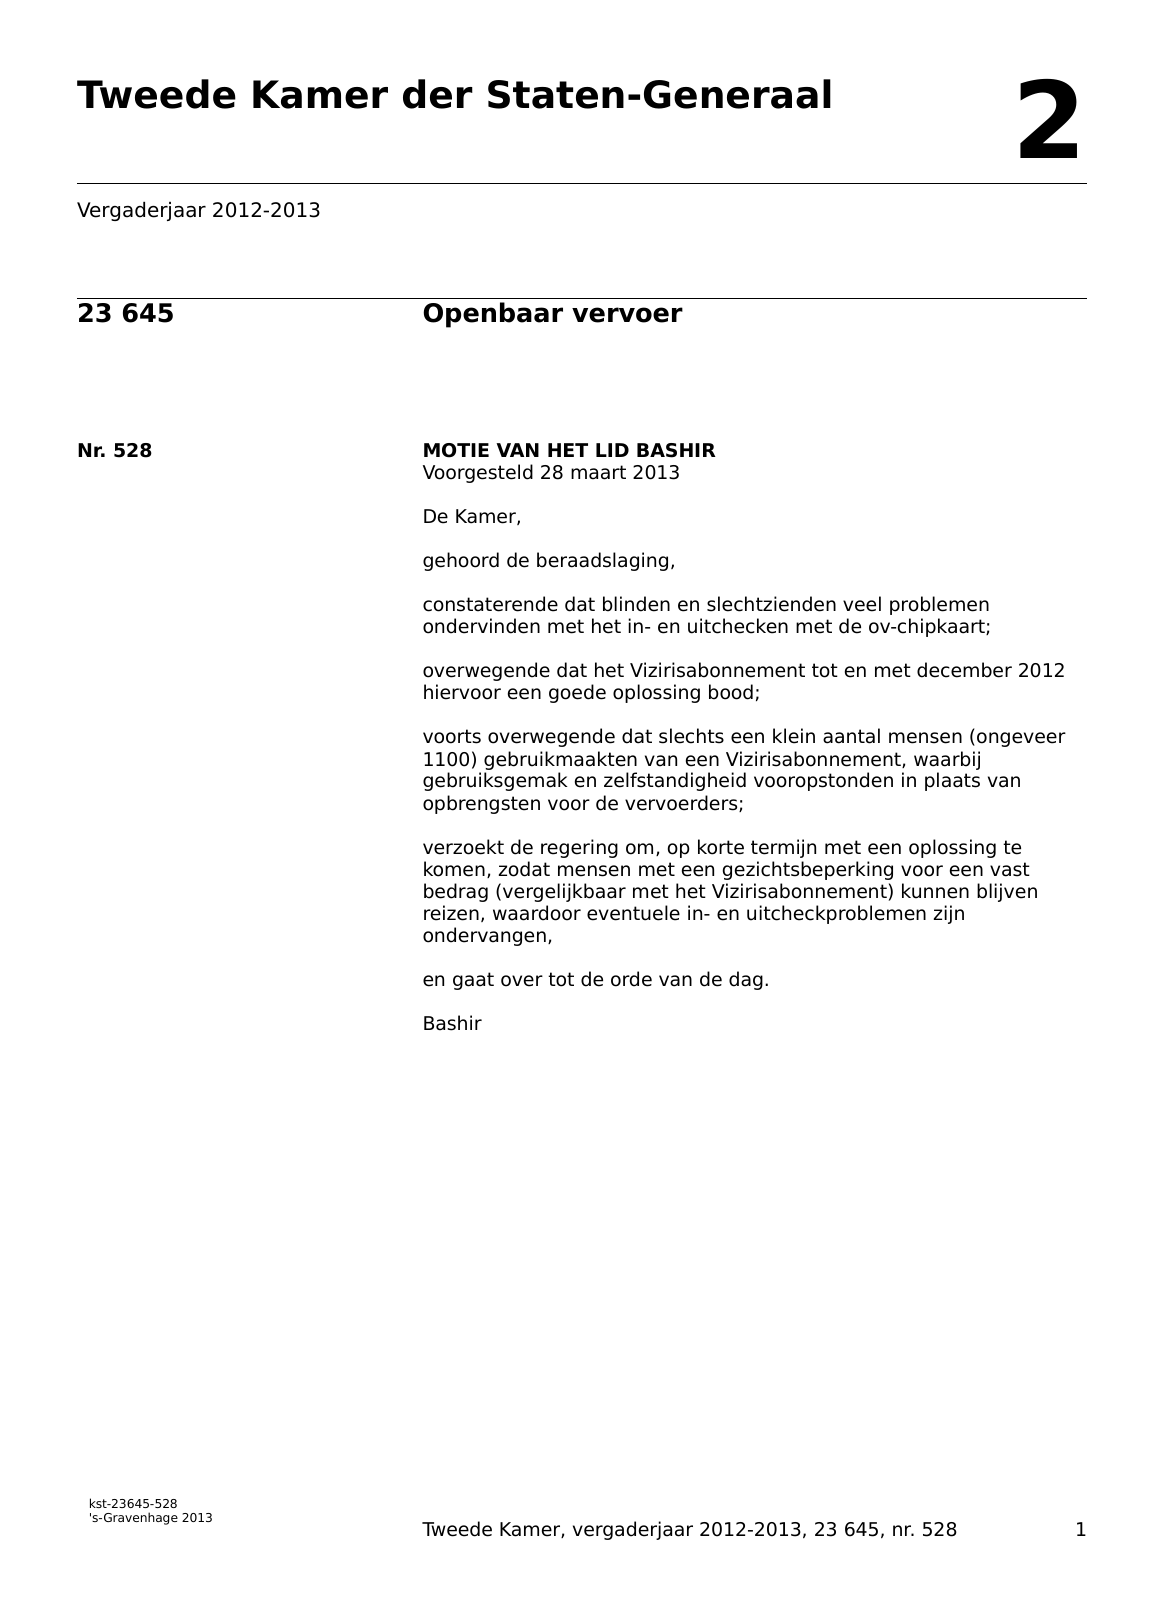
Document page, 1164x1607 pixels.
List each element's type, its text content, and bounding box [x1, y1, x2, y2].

text constaterende dat blinden en slechtzienden veel problemen ondervinden met het in- en uitchecken met de ov-chipkaart; [422, 594, 1087, 638]
text gehoord de beraadslaging, [422, 550, 1087, 572]
table_cell Vergaderjaar 2012-2013 [77, 184, 1087, 298]
table_header 2 [886, 59, 1087, 183]
subtitle 23 645 Openbaar vervoer [77, 299, 1087, 329]
subtitle Nr. 528 MOTIE VAN HET LID BASHIR [77, 440, 1087, 462]
text De Kamer, [422, 506, 1087, 528]
text 's-Gravenhage 2013 [88, 1511, 323, 1525]
text Voorgesteld 28 maart 2013 [422, 462, 1087, 484]
text kst-23645-528 [88, 1497, 323, 1511]
text voorts overwegende dat slechts een klein aantal mensen (ongeveer 1100) gebruikmaakten van een Vizirisabonnement, waarbij gebruiksgemak en zelfstandigheid vooropstonden in plaats van opbrengsten voor de vervoerders; [422, 726, 1087, 814]
table_header Tweede Kamer der Staten-Generaal [77, 59, 886, 183]
text Bashir [422, 1013, 1087, 1035]
text en gaat over tot de orde van de dag. [422, 969, 1087, 991]
text verzoekt de regering om, op korte termijn met een oplossing te komen, zodat mensen met een gezichtsbeperking voor een vast bedrag (vergelijkbaar met het Vizirisabonnement) kunnen blijven reizen, waardoor eventuele in- en uitcheckproblemen zijn ondervangen, [422, 837, 1087, 946]
text overwegende dat het Vizirisabonnement tot en met december 2012 hiervoor een goede oplossing bood; [422, 660, 1087, 704]
